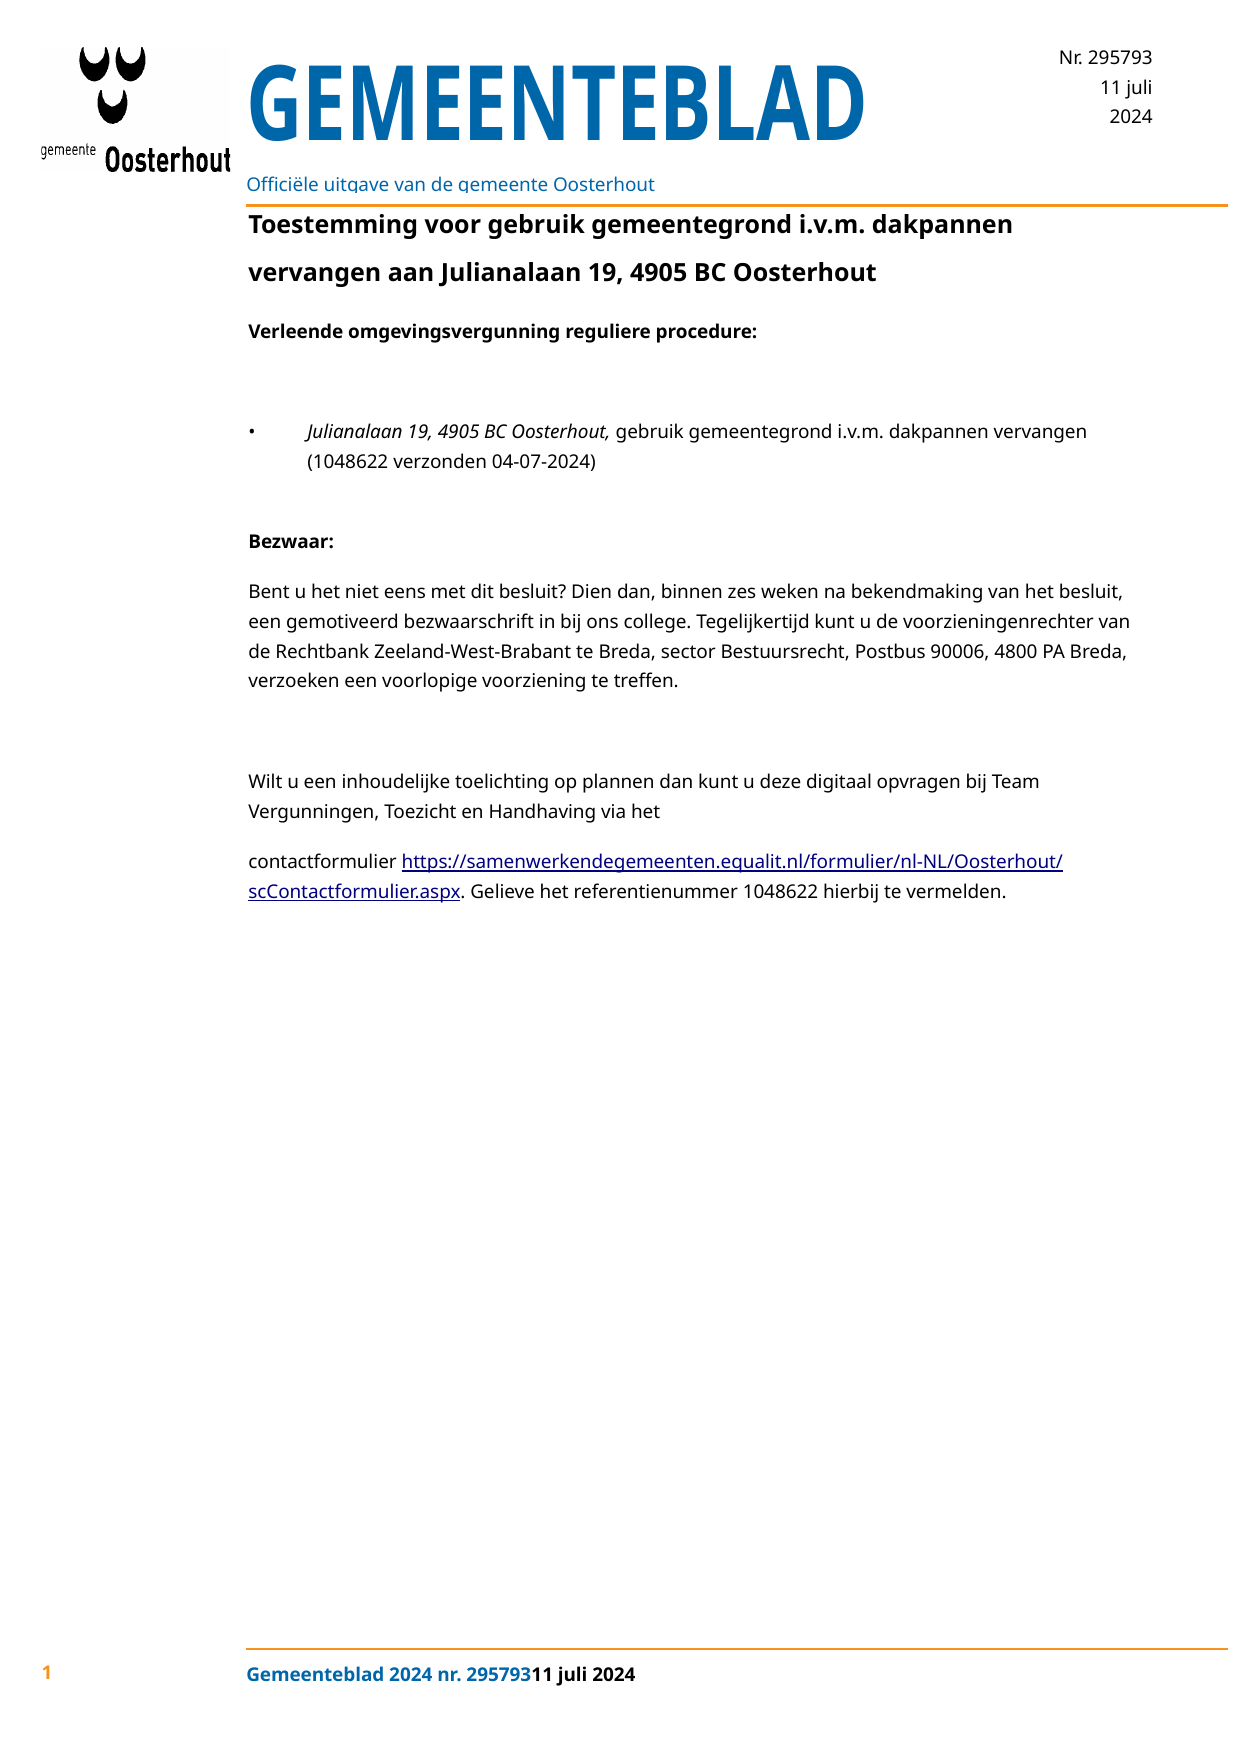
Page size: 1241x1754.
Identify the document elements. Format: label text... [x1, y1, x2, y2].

list Julianalaan 19, 4905 BC Oosterhout, gebruik gemeentegrond i.v.m. dakpannen vervangen (1048622 verzonden 04-07-2024) [248, 419, 1152, 474]
picture [41, 47, 231, 172]
text Wilt u een inhoudelijke toelichting op plannen dan kunt u deze digitaal opvragen bij Team Vergunningen, Toezicht en Handhaving via het [248, 768, 1152, 824]
text contactformulier https://samenwerkendegemeenten.equalit.nl/formulier/nl-NL/Oosterhout/scContactformulier.aspx. Gelieve het referentienummer 1048622 hierbij te vermelden. [248, 848, 1152, 904]
text Bezwaar: [248, 528, 1152, 554]
text Bent u het niet eens met dit besluit? Dien dan, binnen zes weken na bekendmaking van het besluit, een gemotiveerd bezwaarschrift in bij ons college. Tegelijkertijd kunt u de voorzieningenrechter van de Rechtbank Zeeland-West-Brabant te Breda, sector Bestuursrecht, Postbus 90006, 4800 PA Breda, verzoeken een voorlopige voorziening te treffen. [248, 579, 1152, 693]
text Verleende omgevingsvergunning reguliere procedure: [248, 318, 1152, 344]
text Toestemming voor gebruik gemeentegrond i.v.m. dakpannen vervangen aan Julianalaan 19, 4905 BC Oosterhout [248, 207, 1152, 288]
